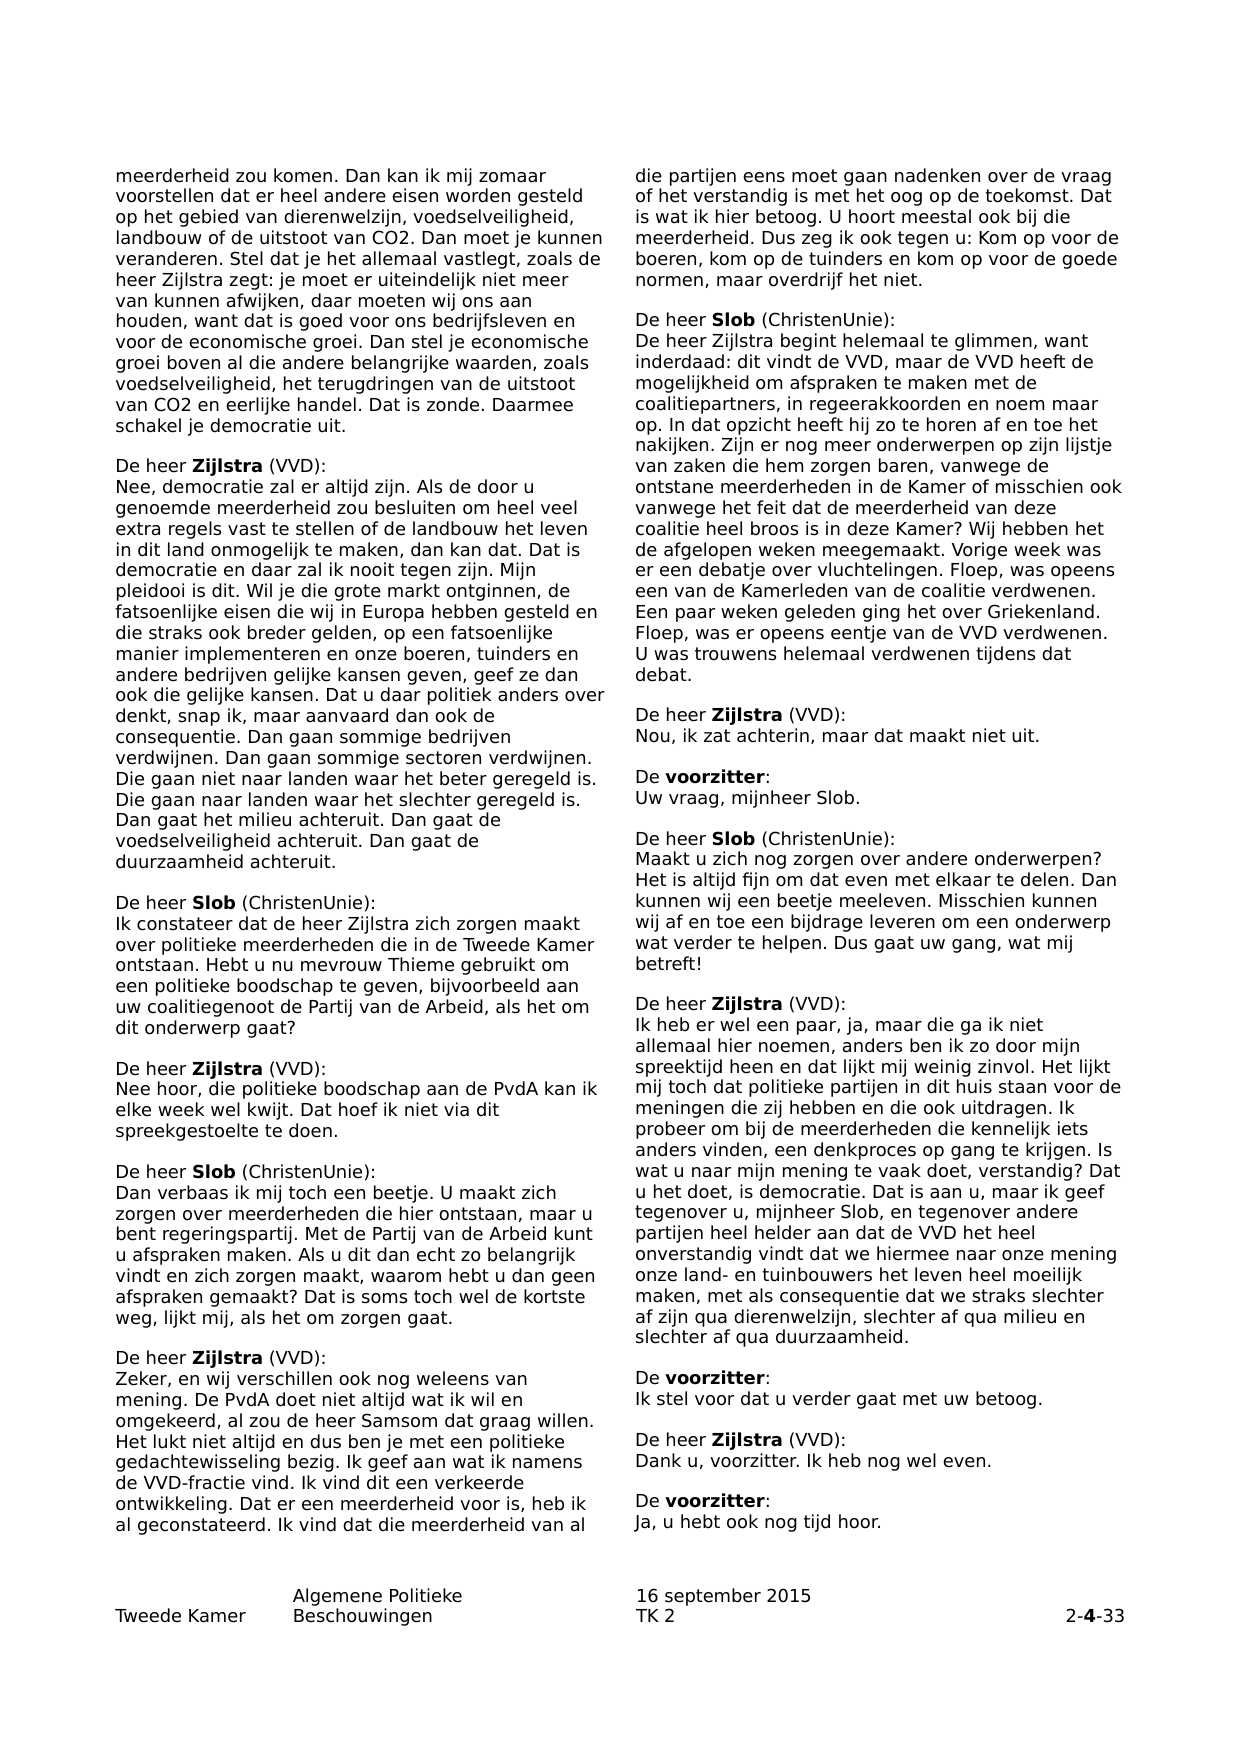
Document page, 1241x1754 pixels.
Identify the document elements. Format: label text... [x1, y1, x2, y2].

text Dank u, voorzitter. Ik heb nog wel even. [635, 1450, 1125, 1471]
text Nee hoor, die politieke boodschap aan de PvdA kan ik elke week wel kwijt. Dat hoef ik niet via dit spreekgestoelte te doen. [115, 1079, 605, 1142]
text De voorzitter: [635, 1491, 1125, 1512]
text Nee, democratie zal er altijd zijn. Als de door u genoemde meerderheid zou besluiten om heel veel extra regels vast te stellen of de landbouw het leven in dit land onmogelijk te maken, dan kan dat. Dat is democratie en daar zal ik nooit tegen zijn. Mijn pleidooi is dit. Wil je die grote markt ontginnen, de fatsoenlijke eisen die wij in Europa hebben gesteld en die straks ook breder gelden, op een fatsoenlijke manier implementeren en onze boeren, tuinders en andere bedrijven gelijke kansen geven, geef ze dan ook die gelijke kansen. Dat u daar politiek anders over denkt, snap ik, maar aanvaard dan ook de consequentie. Dan gaan sommige bedrijven verdwijnen. Dan gaan sommige sectoren verdwijnen. Die gaan niet naar landen waar het beter geregeld is. Die gaan naar landen waar het slechter geregeld is. Dan gaat het milieu achteruit. Dan gaat de voedselveiligheid achteruit. Dan gaat de duurzaamheid achteruit. [115, 477, 605, 873]
text Nou, ik zat achterin, maar dat maakt niet uit. [635, 726, 1125, 747]
text De voorzitter: [635, 767, 1125, 787]
text Zeker, en wij verschillen ook nog weleens van mening. De PvdA doet niet altijd wat ik wil en omgekeerd, al zou de heer Samsom dat graag willen. Het lukt niet altijd en dus ben je met een politieke gedachtewisseling bezig. Ik geef aan wat ik namens de VVD-fractie vind. Ik vind dit een verkeerde ontwikkeling. Dat er een meerderheid voor is, heb ik al geconstateerd. Ik vind dat die meerderheid van al [115, 1369, 605, 1536]
text die partijen eens moet gaan nadenken over de vraag of het verstandig is met het oog op de toekomst. Dat is wat ik hier betoog. U hoort meestal ook bij die meerderheid. Dus zeg ik ook tegen u: Kom op voor de boeren, kom op de tuinders en kom op voor de goede normen, maar overdrijf het niet. [635, 165, 1125, 290]
text De heer Zijlstra (VVD): [635, 994, 1125, 1015]
text Ja, u hebt ook nog tijd hoor. [635, 1512, 1125, 1533]
text De heer Zijlstra (VVD): [635, 1430, 1125, 1450]
text Ik stel voor dat u verder gaat met uw betoog. [635, 1389, 1125, 1410]
text De heer Slob (ChristenUnie): [115, 1162, 605, 1182]
text De heer Slob (ChristenUnie): [635, 828, 1125, 849]
text De heer Zijlstra (VVD): [115, 1058, 605, 1079]
text Uw vraag, mijnheer Slob. [635, 787, 1125, 808]
text Ik constateer dat de heer Zijlstra zich zorgen maakt over politieke meerderheden die in de Tweede Kamer ontstaan. Hebt u nu mevrouw Thieme gebruikt om een politieke boodschap te geven, bijvoorbeeld aan uw coalitiegenoot de Partij van de Arbeid, als het om dit onderwerp gaat? [115, 913, 605, 1038]
text De heer Slob (ChristenUnie): [115, 893, 605, 913]
text meerderheid zou komen. Dan kan ik mij zomaar voorstellen dat er heel andere eisen worden gesteld op het gebied van dierenwelzijn, voedselveiligheid, landbouw of de uitstoot van CO2. Dan moet je kunnen veranderen. Stel dat je het allemaal vastlegt, zoals de heer Zijlstra zegt: je moet er uiteindelijk niet meer van kunnen afwijken, daar moeten wij ons aan houden, want dat is goed voor ons bedrijfsleven en voor de economische groei. Dan stel je economische groei boven al die andere belangrijke waarden, zoals voedselveiligheid, het terugdringen van de uitstoot van CO2 en eerlijke handel. Dat is zonde. Daarmee schakel je democratie uit. [115, 165, 605, 436]
text De heer Zijlstra begint helemaal te glimmen, want inderdaad: dit vindt de VVD, maar de VVD heeft de mogelijkheid om afspraken te maken met de coalitiepartners, in regeerakkoorden en noem maar op. In dat opzicht heeft hij zo te horen af en toe het nakijken. Zijn er nog meer onderwerpen op zijn lijstje van zaken die hem zorgen baren, vanwege de ontstane meerderheden in de Kamer of misschien ook vanwege het feit dat de meerderheid van deze coalitie heel broos is in deze Kamer? Wij hebben het de afgelopen weken meegemaakt. Vorige week was er een debatje over vluchtelingen. Floep, was opeens een van de Kamerleden van de coalitie verdwenen. Een paar weken geleden ging het over Griekenland. Floep, was er opeens eentje van de VVD verdwenen. U was trouwens helemaal verdwenen tijdens dat debat. [635, 331, 1125, 685]
text De voorzitter: [635, 1368, 1125, 1389]
text Ik heb er wel een paar, ja, maar die ga ik niet allemaal hier noemen, anders ben ik zo door mijn spreektijd heen en dat lijkt mij weinig zinvol. Het lijkt mij toch dat politieke partijen in dit huis staan voor de meningen die zij hebben en die ook uitdragen. Ik probeer om bij de meerderheden die kennelijk iets anders vinden, een denkproces op gang te krijgen. Is wat u naar mijn mening te vaak doet, verstandig? Dat u het doet, is democratie. Dat is aan u, maar ik geef tegenover u, mijnheer Slob, en tegenover andere partijen heel helder aan dat de VVD het heel onverstandig vindt dat we hiermee naar onze mening onze land- en tuinbouwers het leven heel moeilijk maken, met als consequentie dat we straks slechter af zijn qua dierenwelzijn, slechter af qua milieu en slechter af qua duurzaamheid. [635, 1015, 1125, 1348]
text Maakt u zich nog zorgen over andere onderwerpen? Het is altijd fijn om dat even met elkaar te delen. Dan kunnen wij een beetje meeleven. Misschien kunnen wij af en toe een bijdrage leveren om een onderwerp wat verder te helpen. Dus gaat uw gang, wat mij betreft! [635, 849, 1125, 974]
text De heer Zijlstra (VVD): [115, 1348, 605, 1369]
text De heer Zijlstra (VVD): [115, 456, 605, 477]
text De heer Zijlstra (VVD): [635, 705, 1125, 726]
text De heer Slob (ChristenUnie): [635, 310, 1125, 331]
text Dan verbaas ik mij toch een beetje. U maakt zich zorgen over meerderheden die hier ontstaan, maar u bent regeringspartij. Met de Partij van de Arbeid kunt u afspraken maken. Als u dit dan echt zo belangrijk vindt en zich zorgen maakt, waarom hebt u dan geen afspraken gemaakt? Dat is soms toch wel de kortste weg, lijkt mij, als het om zorgen gaat. [115, 1182, 605, 1328]
